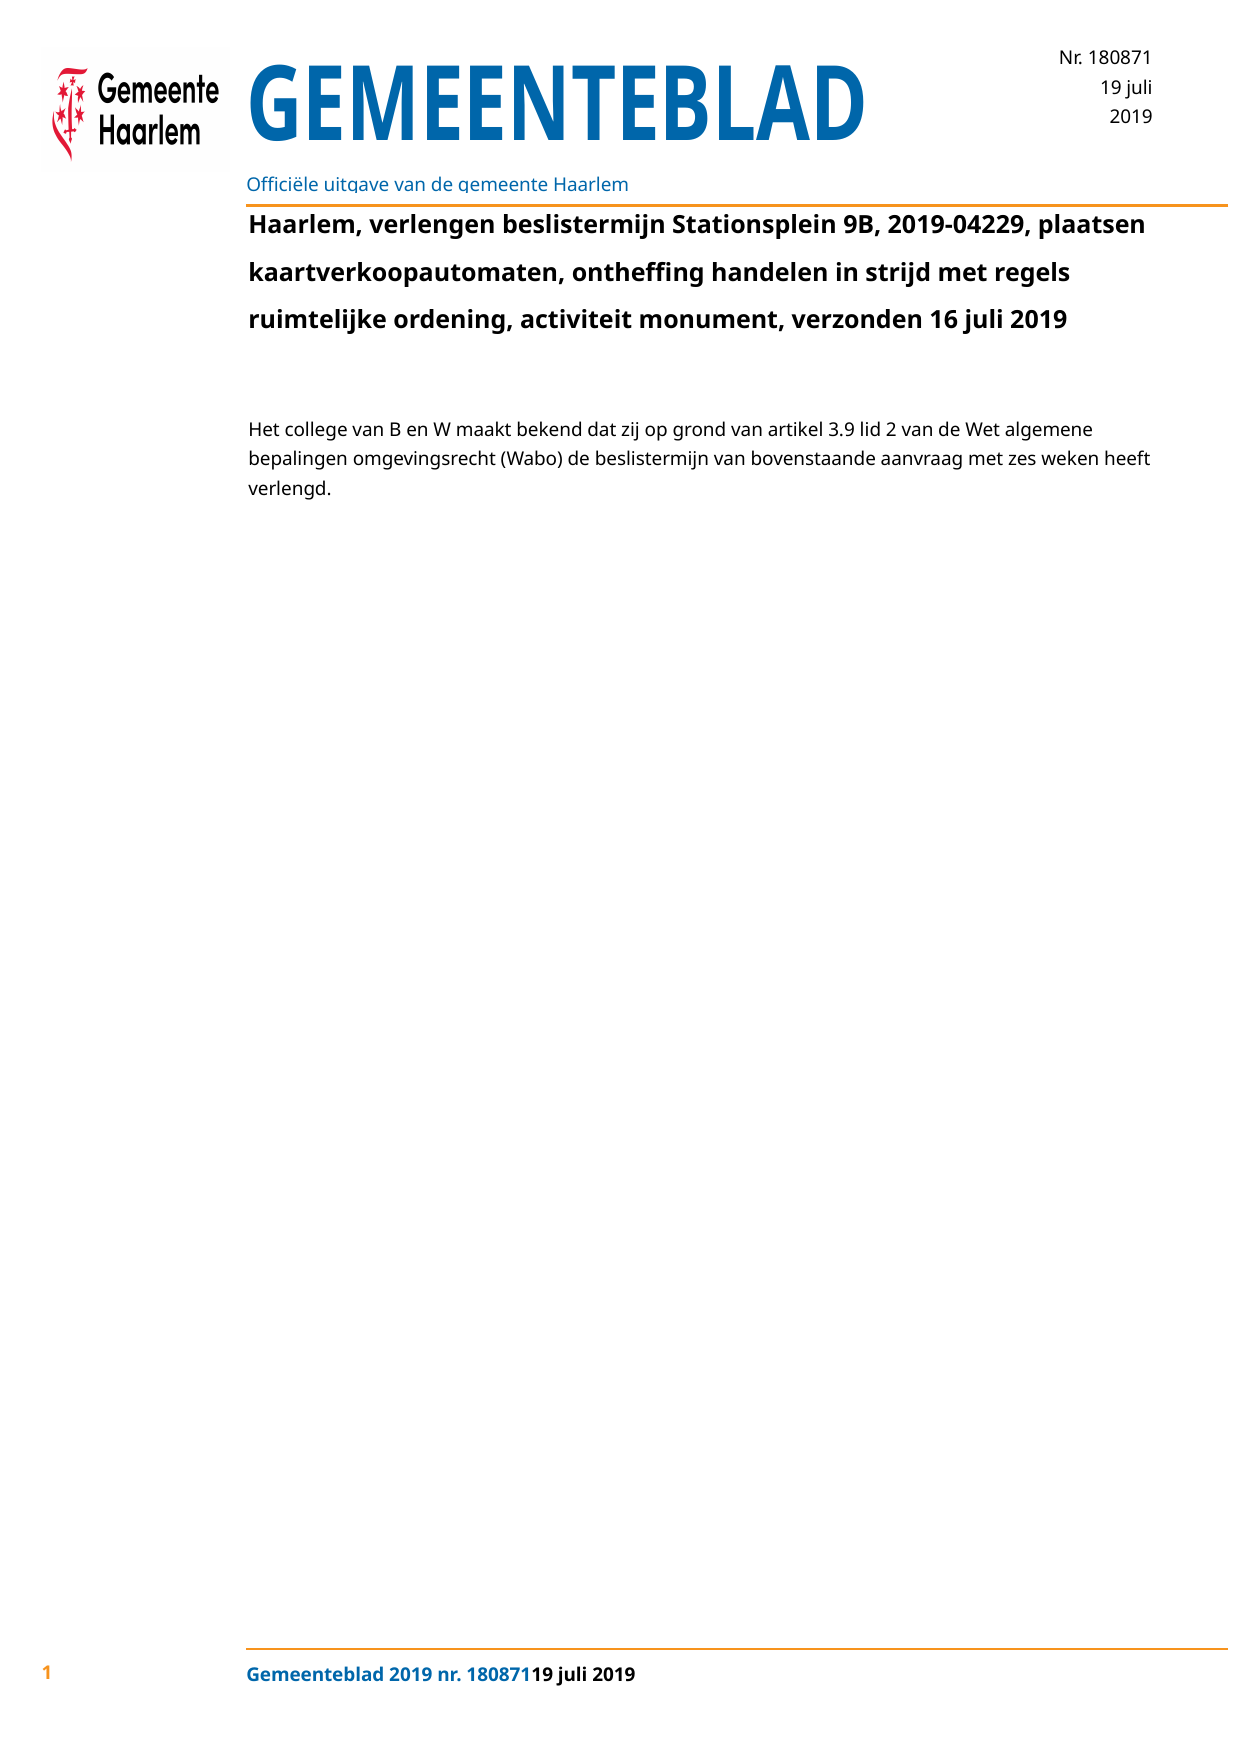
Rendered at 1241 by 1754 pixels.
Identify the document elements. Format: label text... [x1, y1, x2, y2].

text Haarlem, verlengen beslistermijn Stationsplein 9B, 2019-04229, plaatsen kaartverkoopautomaten, ontheffing handelen in strijd met regels ruimtelijke ordening, activiteit monument, verzonden 16 juli 2019 [248, 207, 1152, 336]
text Het college van B en W maakt bekend dat zij op grond van artikel 3.9 lid 2 van de Wet algemene bepalingen omgevingsrecht (Wabo) de beslistermijn van bovenstaande aanvraag met zes weken heeft verlengd. [248, 416, 1152, 501]
picture [41, 47, 231, 172]
